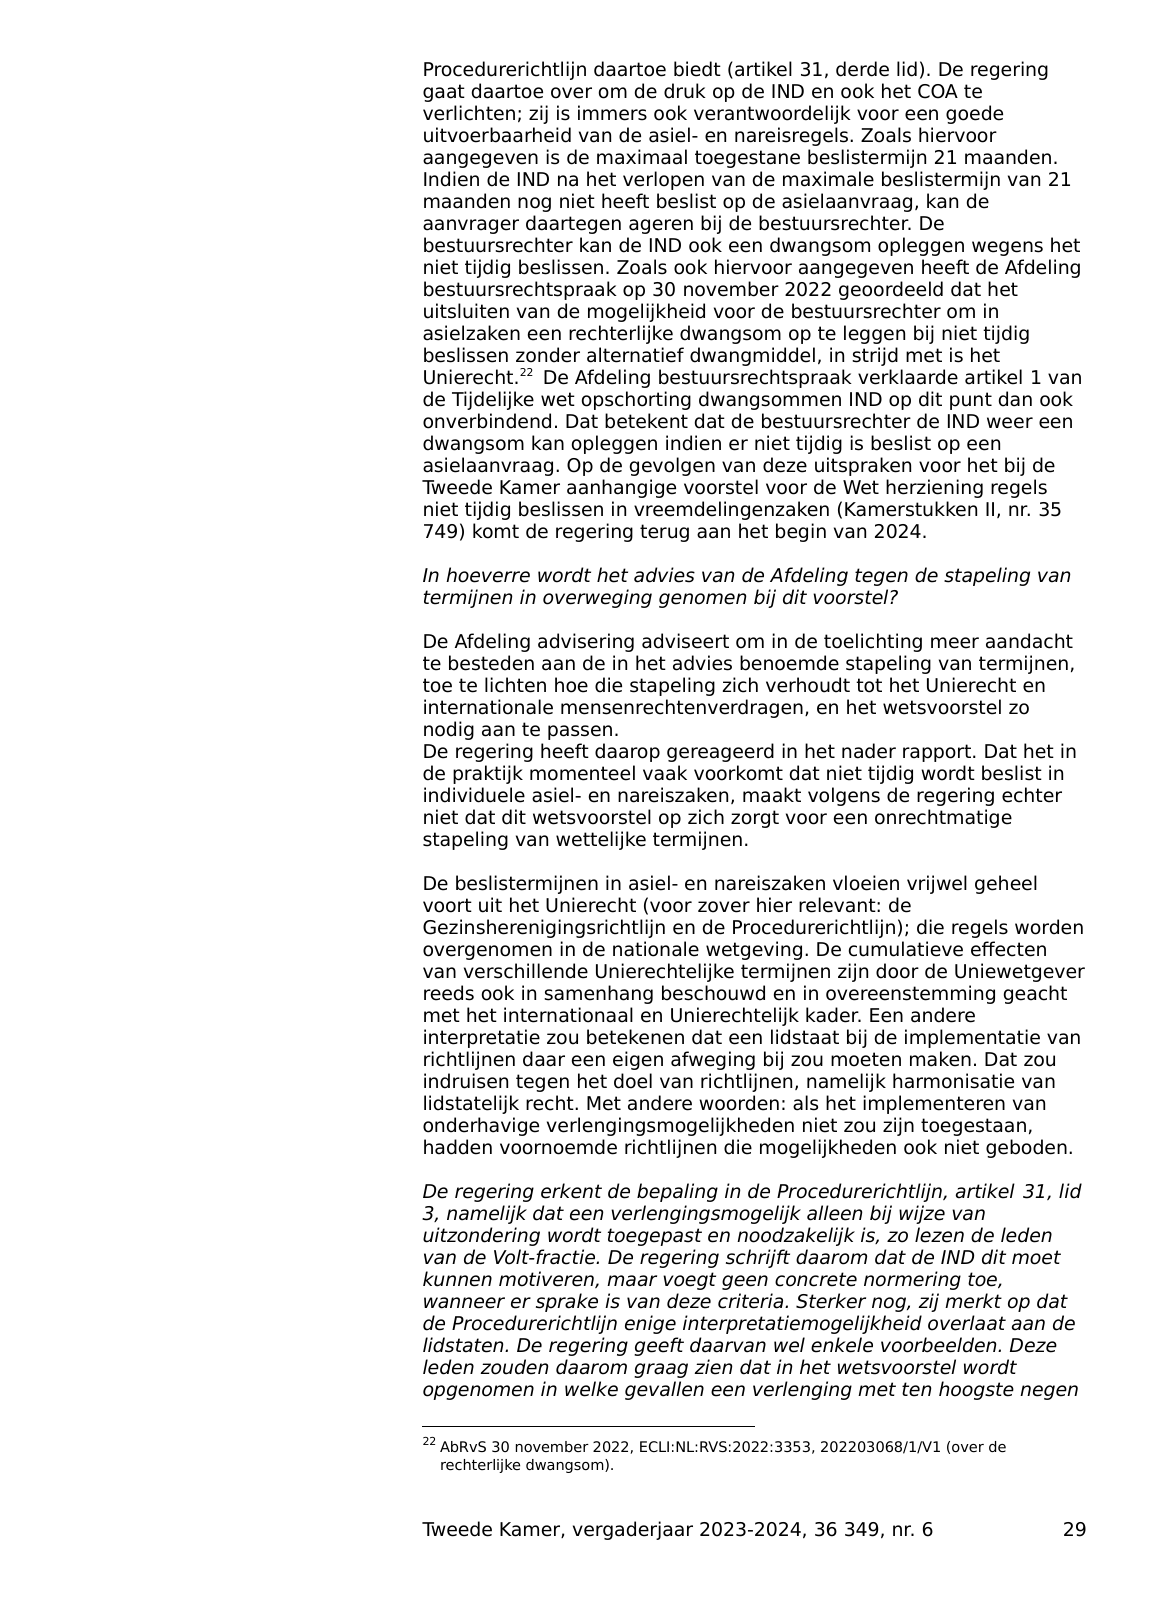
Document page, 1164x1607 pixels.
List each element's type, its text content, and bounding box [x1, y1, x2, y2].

text In hoeverre wordt het advies van de Afdeling tegen de stapeling van termijnen in overweging genomen bij dit voorstel? [422, 565, 1087, 609]
text Procedurerichtlijn daartoe biedt (artikel 31, derde lid). De regering gaat daartoe over om de druk op de IND en ook het COA te verlichten; zij is immers ook verantwoordelijk voor een goede uitvoerbaarheid van de asiel- en nareisregels. Zoals hiervoor aangegeven is de maximaal toegestane beslistermijn 21 maanden. Indien de IND na het verlopen van de maximale beslistermijn van 21 maanden nog niet heeft beslist op de asielaanvraag, kan de aanvrager daartegen ageren bij de bestuursrechter. De bestuursrechter kan de IND ook een dwangsom opleggen wegens het niet tijdig beslissen. Zoals ook hiervoor aangegeven heeft de Afdeling bestuursrechtspraak op 30 november 2022 geoordeeld dat het uitsluiten van de mogelijkheid voor de bestuursrechter om in asielzaken een rechterlijke dwangsom op te leggen bij niet tijdig beslissen zonder alternatief dwangmiddel, in strijd met is het Unierecht. De Afdeling bestuursrechtspraak verklaarde artikel 1 van de Tijdelijke wet opschorting dwangsommen IND op dit punt dan ook onverbindend. Dat betekent dat de bestuursrechter de IND weer een dwangsom kan opleggen indien er niet tijdig is beslist op een asielaanvraag. Op de gevolgen van deze uitspraken voor het bij de Tweede Kamer aanhangige voorstel voor de Wet herziening regels niet tijdig beslissen in vreemdelingenzaken (Kamerstukken II, nr. 35 749) komt de regering terug aan het begin van 2024. [422, 59, 1087, 543]
text De beslistermijnen in asiel- en nareiszaken vloeien vrijwel geheel voort uit het Unierecht (voor zover hier relevant: de Gezinsherenigingsrichtlijn en de Procedurerichtlijn); die regels worden overgenomen in de nationale wetgeving. De cumulatieve effecten van verschillende Unierechtelijke termijnen zijn door de Uniewetgever reeds ook in samenhang beschouwd en in overeenstemming geacht met het internationaal en Unierechtelijk kader. Een andere interpretatie zou betekenen dat een lidstaat bij de implementatie van richtlijnen daar een eigen afweging bij zou moeten maken. Dat zou indruisen tegen het doel van richtlijnen, namelijk harmonisatie van lidstatelijk recht. Met andere woorden: als het implementeren van onderhavige verlengingsmogelijkheden niet zou zijn toegestaan, hadden voornoemde richtlijnen die mogelijkheden ook niet geboden. [422, 873, 1087, 1159]
text De Afdeling advisering adviseert om in de toelichting meer aandacht te besteden aan de in het advies benoemde stapeling van termijnen, toe te lichten hoe die stapeling zich verhoudt tot het Unierecht en internationale mensenrechtenverdragen, en het wetsvoorstel zo nodig aan te passen. [422, 631, 1087, 741]
text AbRvS 30 november 2022, ECLI:NL:RVS:2022:3353, 202203068/1/V1 (over de rechterlijke dwangsom). [422, 1435, 1087, 1474]
text De regering heeft daarop gereageerd in het nader rapport. Dat het in de praktijk momenteel vaak voorkomt dat niet tijdig wordt beslist in individuele asiel- en nareiszaken, maakt volgens de regering echter niet dat dit wetsvoorstel op zich zorgt voor een onrechtmatige stapeling van wettelijke termijnen. [422, 741, 1087, 851]
text De regering erkent de bepaling in de Procedurerichtlijn, artikel 31, lid 3, namelijk dat een verlengingsmogelijk alleen bij wijze van uitzondering wordt toegepast en noodzakelijk is, zo lezen de leden van de Volt-fractie. De regering schrijft daarom dat de IND dit moet kunnen motiveren, maar voegt geen concrete normering toe, wanneer er sprake is van deze criteria. Sterker nog, zij merkt op dat de Procedurerichtlijn enige interpretatiemogelijkheid overlaat aan de lidstaten. De regering geeft daarvan wel enkele voorbeelden. Deze leden zouden daarom graag zien dat in het wetsvoorstel wordt opgenomen in welke gevallen een verlenging met ten hoogste negen [422, 1181, 1087, 1401]
